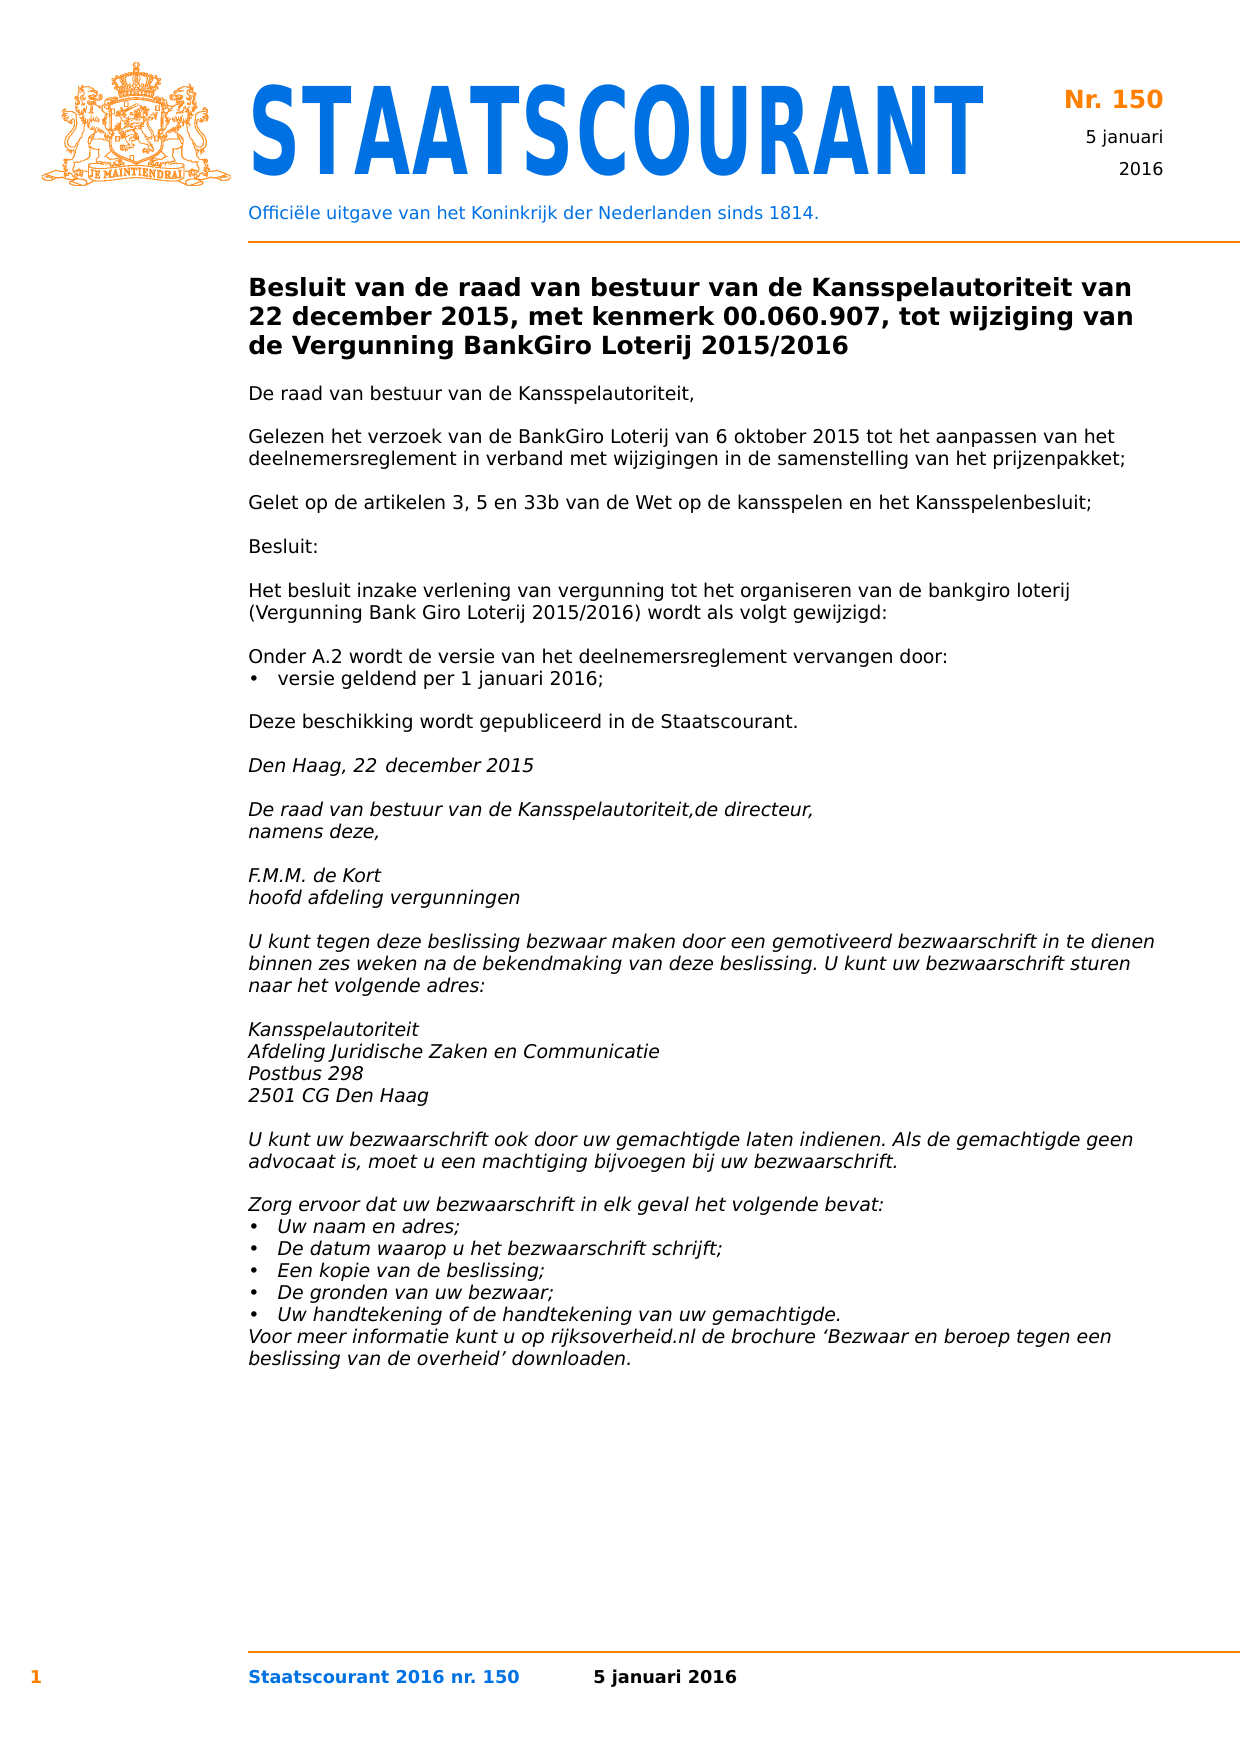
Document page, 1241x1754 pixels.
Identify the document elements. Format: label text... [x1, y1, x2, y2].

text • De gronden van uw bezwaar; [248, 1282, 1163, 1304]
text Deze beschikking wordt gepubliceerd in de Staatscourant. [248, 711, 1163, 733]
text U kunt uw bezwaarschrift ook door uw gemachtigde laten indienen. Als de gemachtigde geen advocaat is, moet u een machtiging bijvoegen bij uw bezwaarschrift. [248, 1128, 1163, 1172]
text • Uw naam en adres; [248, 1216, 1163, 1238]
table_cell 5 januari [998, 121, 1240, 153]
text De raad van bestuur van de Kansspelautoriteit, [248, 382, 1163, 404]
text • De datum waarop u het bezwaarschrift schrijft; [248, 1238, 1163, 1260]
text 2501 CG Den Haag [248, 1085, 1163, 1107]
text Het besluit inzake verlening van vergunning tot het organiseren van de bankgiro loterij (Vergunning Bank Giro Loterij 2015/2016) wordt als volgt gewijzigd: [248, 580, 1163, 624]
table_cell Officiële uitgave van het Koninkrijk der Nederlanden sinds 1814. [248, 203, 1240, 241]
text Gelezen het verzoek van de BankGiro Loterij van 6 oktober 2015 tot het aanpassen van het deelnemersreglement in verband met wijzigingen in de samenstelling van het prijzenpakket; [248, 426, 1163, 470]
text Besluit: [248, 536, 1163, 558]
text • versie geldend per 1 januari 2016; [248, 668, 1163, 689]
text Zorg ervoor dat uw bezwaarschrift in elk geval het volgende bevat: [248, 1194, 1163, 1216]
table_header Nr. 150 [998, 62, 1240, 121]
table_header STAATSCOURANT [248, 62, 998, 203]
text Onder A.2 wordt de versie van het deelnemersreglement vervangen door: [248, 646, 1163, 668]
picture [41, 62, 231, 186]
text Voor meer informatie kunt u op rijksoverheid.nl de brochure ‘Bezwaar en beroep tegen een beslissing van de overheid’ downloaden. [248, 1326, 1163, 1370]
text Den Haag, 22 december 2015 [248, 755, 1163, 777]
text U kunt tegen deze beslissing bezwaar maken door een gemotiveerd bezwaarschrift in te dienen binnen zes weken na de bekendmaking van deze beslissing. U kunt uw bezwaarschrift sturen naar het volgende adres: [248, 931, 1163, 997]
text • Een kopie van de beslissing; [248, 1260, 1163, 1282]
text Postbus 298 [248, 1063, 1163, 1085]
text De raad van bestuur van de Kansspelautoriteit,de directeur, namens deze, F.M.M. de Kort hoofd afdeling vergunningen [248, 799, 1163, 909]
subtitle Besluit van de raad van bestuur van de Kansspelautoriteit van 22 december 2015, met kenmerk 00.060.907, tot wijziging van de Vergunning BankGiro Loterij 2015/2016 [248, 273, 1163, 361]
text • Uw handtekening of de handtekening van uw gemachtigde. [248, 1304, 1163, 1326]
table_cell 2016 [998, 153, 1240, 203]
text Afdeling Juridische Zaken en Communicatie [248, 1041, 1163, 1063]
table_header [25, 62, 248, 241]
text Kansspelautoriteit [248, 1019, 1163, 1041]
text Gelet op de artikelen 3, 5 en 33b van de Wet op de kansspelen en het Kansspelenbesluit; [248, 492, 1163, 514]
